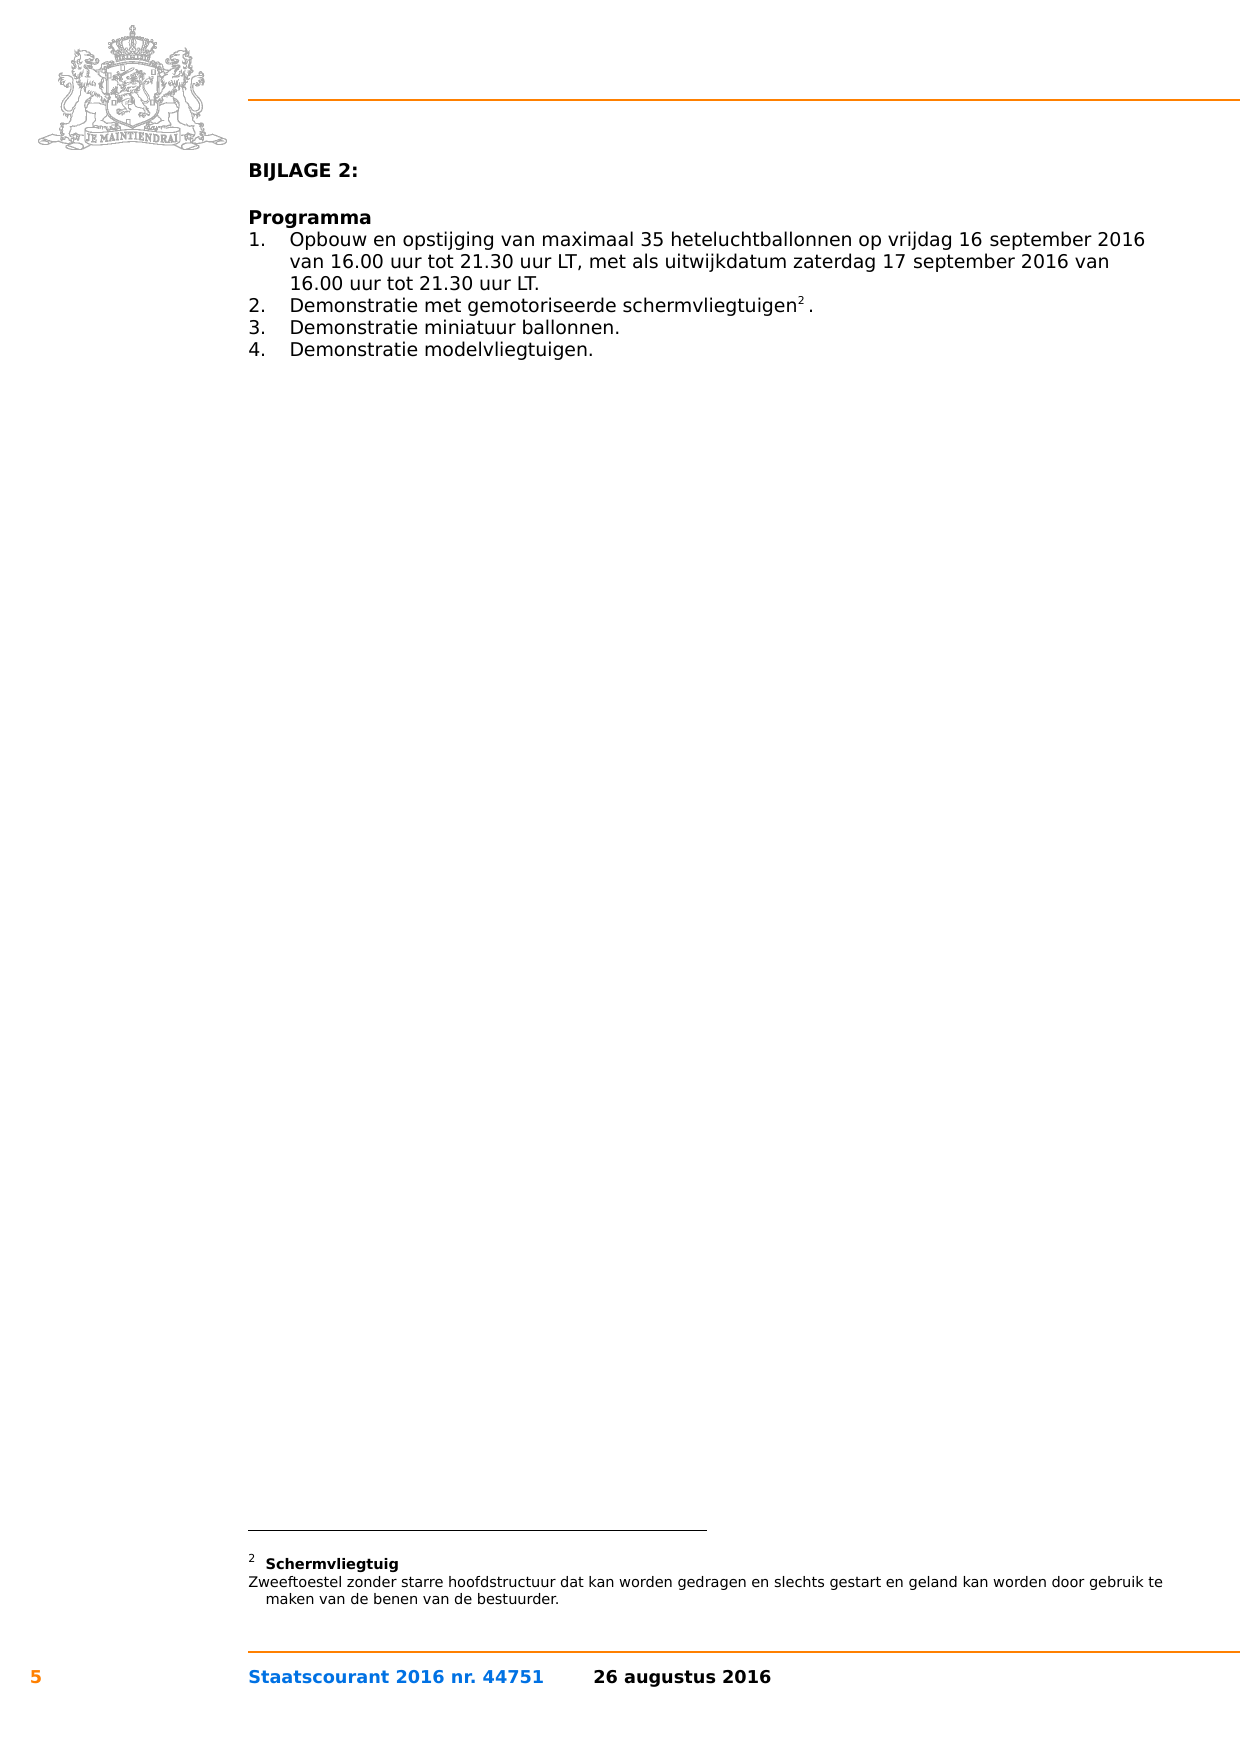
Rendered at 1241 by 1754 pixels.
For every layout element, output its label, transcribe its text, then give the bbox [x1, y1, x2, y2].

text 4. Demonstratie modelvliegtuigen. [248, 339, 1163, 361]
text Zweeftoestel zonder starre hoofdstructuur dat kan worden gedragen en slechts gestart en geland kan worden door gebruik te maken van de benen van de bestuurder. [248, 1574, 1163, 1608]
text 2. Demonstratie met gemotoriseerde schermvliegtuigen. [248, 295, 1163, 317]
text 1. Opbouw en opstijging van maximaal 35 heteluchtballonnen op vrijdag 16 september 2016 van 16.00 uur tot 21.30 uur LT, met als uitwijkdatum zaterdag 17 september 2016 van 16.00 uur tot 21.30 uur LT. [248, 229, 1163, 295]
text Schermvliegtuig [248, 1552, 1163, 1574]
text 3. Demonstratie miniatuur ballonnen. [248, 317, 1163, 339]
subtitle BIJLAGE 2: [248, 160, 1163, 182]
text Programma [248, 207, 1163, 229]
picture [38, 25, 227, 150]
